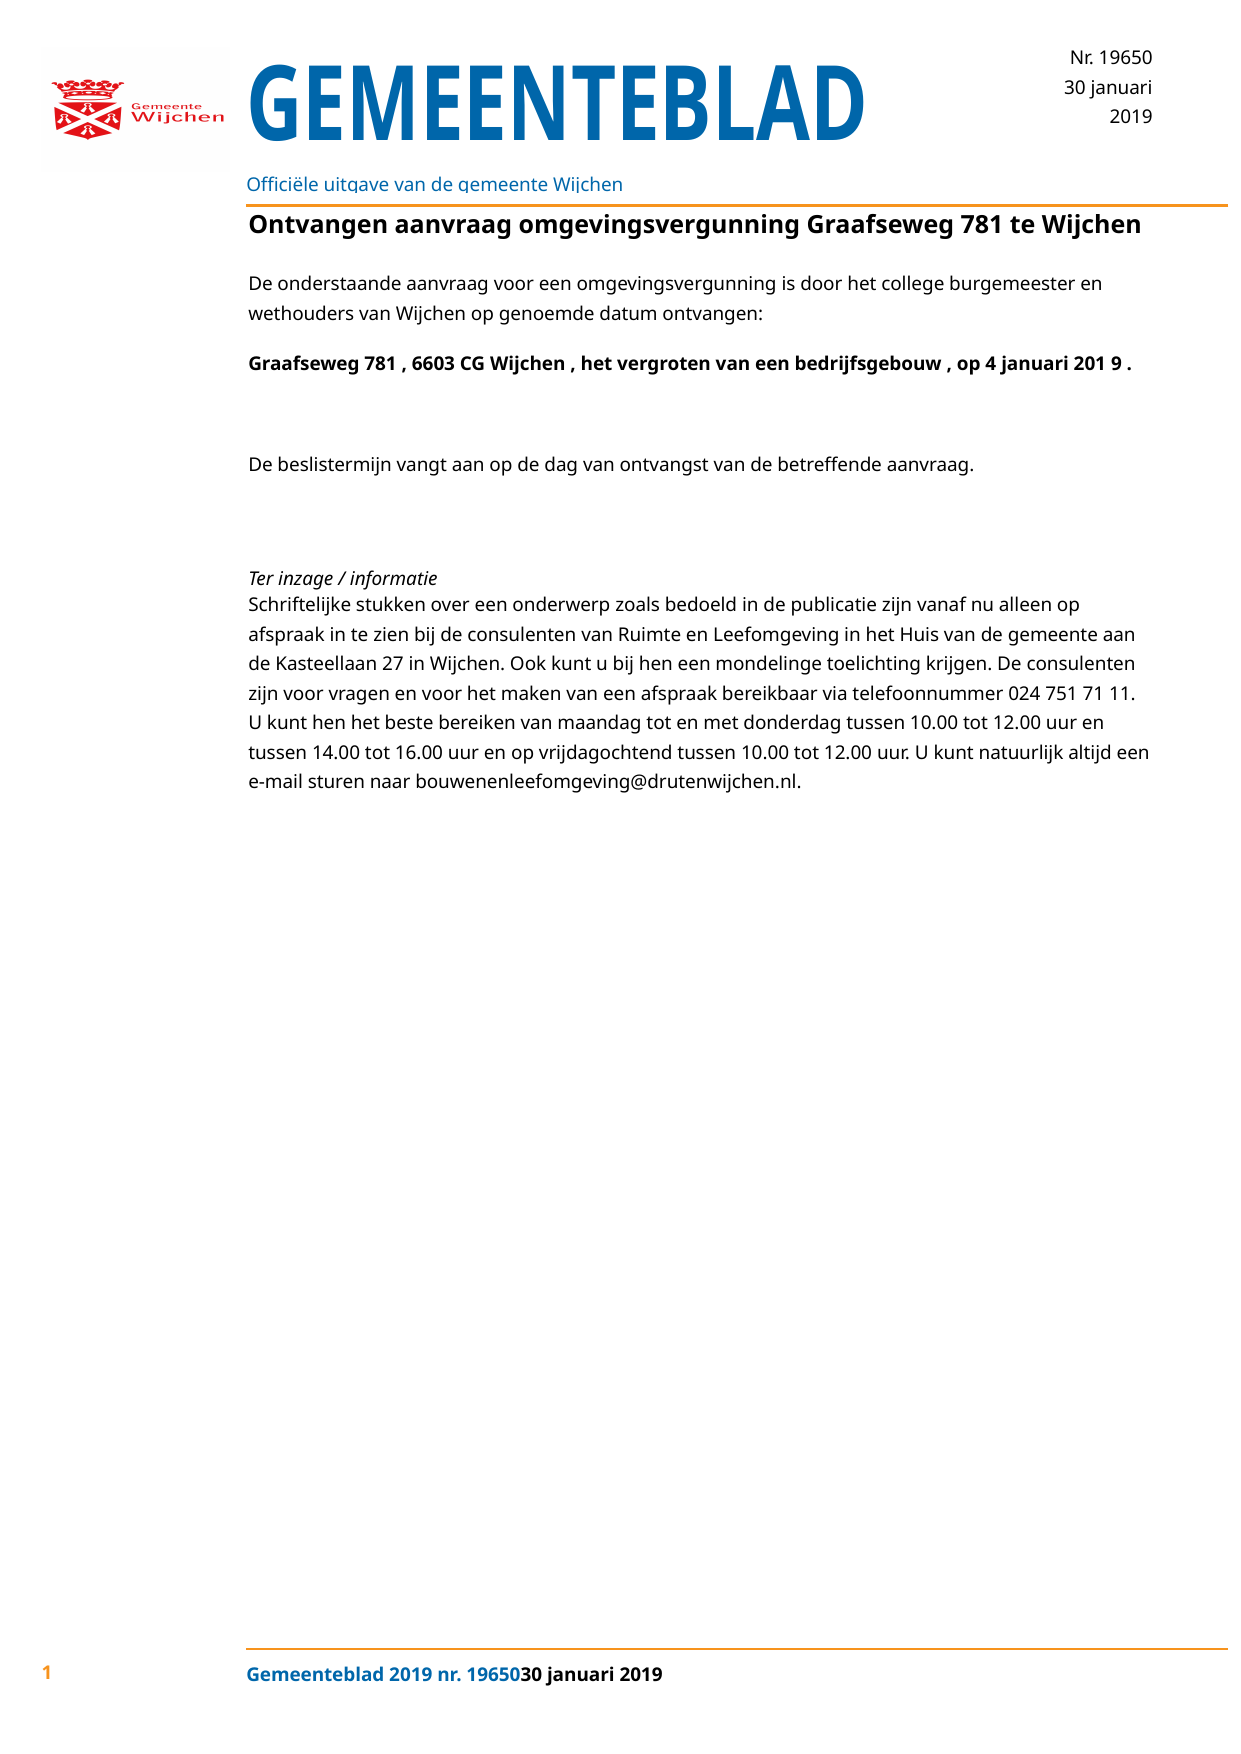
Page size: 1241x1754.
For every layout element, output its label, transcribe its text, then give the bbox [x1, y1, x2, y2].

text Ter inzage / informatie [248, 566, 1152, 591]
text De onderstaande aanvraag voor een omgevingsvergunning is door het college burgemeester en wethouders van Wijchen op genoemde datum ontvangen: [248, 270, 1152, 326]
text De beslistermijn vangt aan op de dag van ontvangst van de betreffende aanvraag. [248, 451, 1152, 477]
text Ontvangen aanvraag omgevingsvergunning Graafseweg 781 te Wijchen [248, 207, 1152, 241]
text Graafseweg 781 , 6603 CG Wijchen , het vergroten van een bedrijfsgebouw , op 4 januari 201 9 . [248, 350, 1152, 376]
text Schriftelijke stukken over een onderwerp zoals bedoeld in de publicatie zijn vanaf nu alleen op afspraak in te zien bij de consulenten van Ruimte en Leefomgeving in het Huis van de gemeente aan de Kasteellaan 27 in Wijchen. Ook kunt u bij hen een mondelinge toelichting krijgen. De consulenten zijn voor vragen en voor het maken van een afspraak bereikbaar via telefoonnummer 024 751 71 11. U kunt hen het beste bereiken van maandag tot en met donderdag tussen 10.00 tot 12.00 uur en tussen 14.00 tot 16.00 uur en op vrijdagochtend tussen 10.00 tot 12.00 uur. U kunt natuurlijk altijd een e-mail sturen naar bouwenenleefomgeving@drutenwijchen.nl. [248, 591, 1152, 794]
picture [41, 47, 231, 172]
